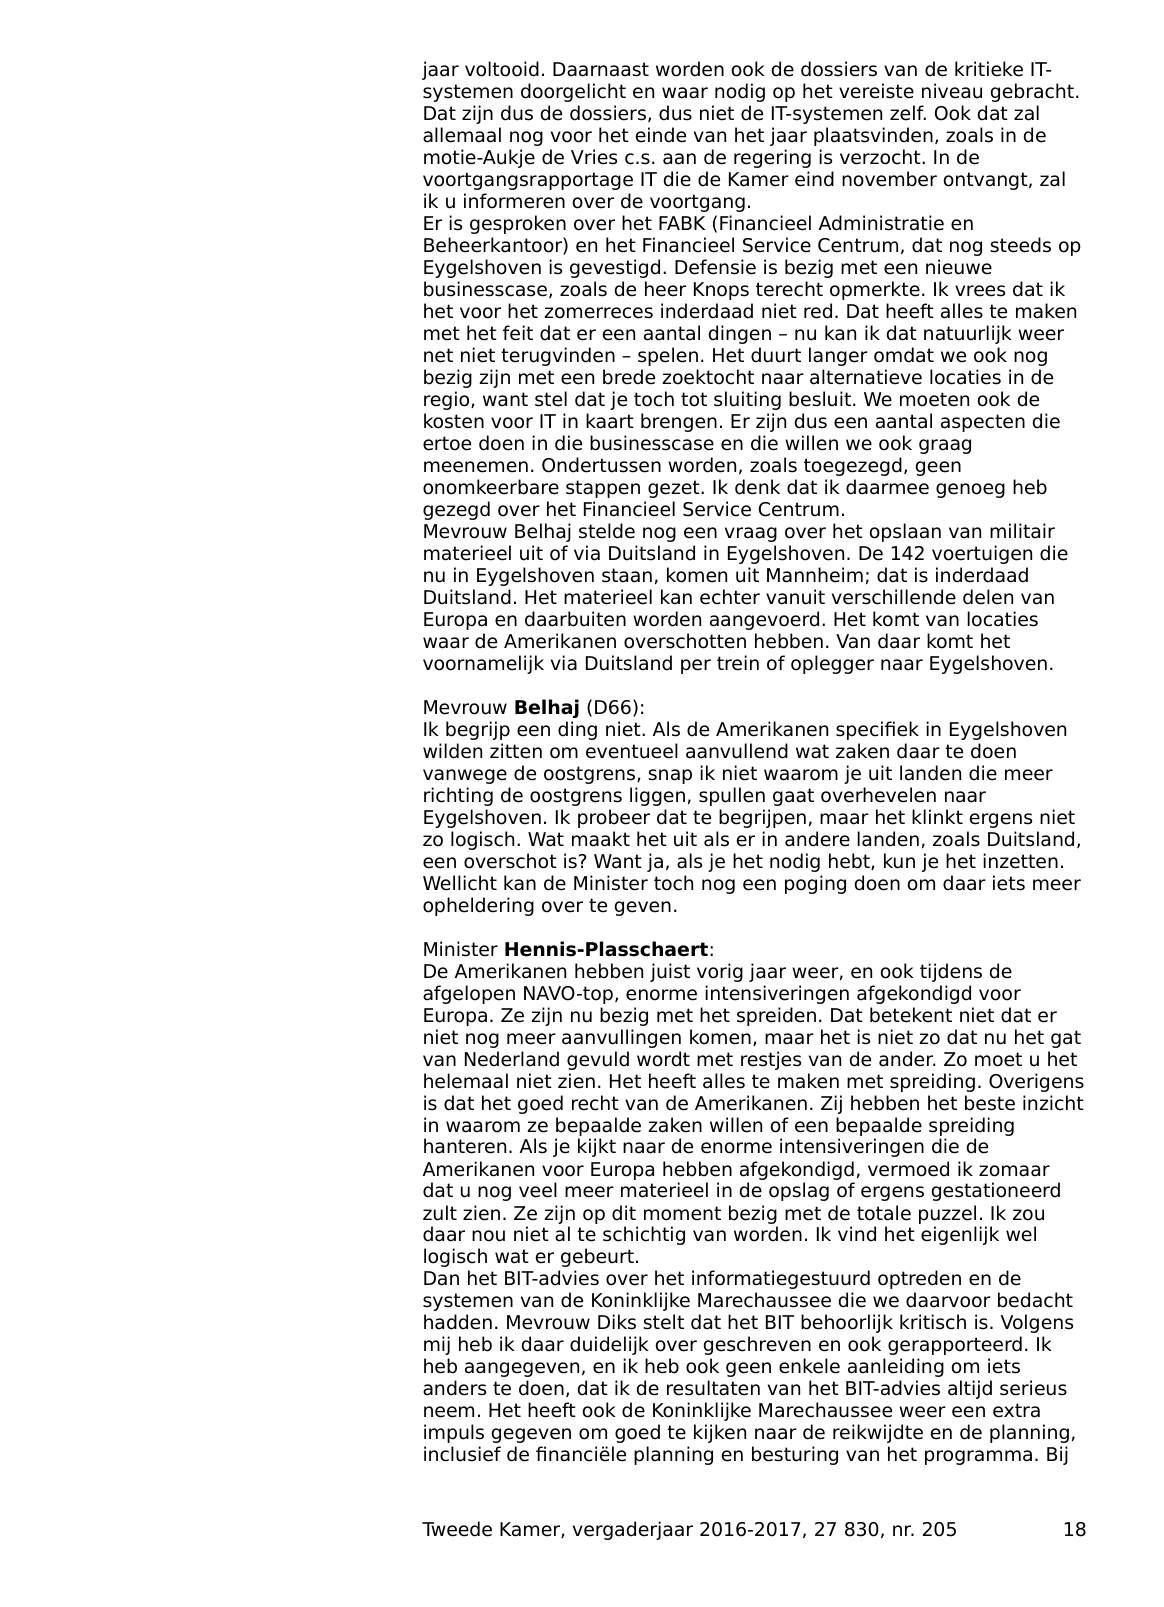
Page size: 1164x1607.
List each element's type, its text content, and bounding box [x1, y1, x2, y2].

text Mevrouw Belhaj (D66): [422, 697, 1087, 719]
text Er is gesproken over het FABK (Financieel Administratie en Beheerkantoor) en het Financieel Service Centrum, dat nog steeds op Eygelshoven is gevestigd. Defensie is bezig met een nieuwe businesscase, zoals de heer Knops terecht opmerkte. Ik vrees dat ik het voor het zomerreces inderdaad niet red. Dat heeft alles te maken met het feit dat er een aantal dingen – nu kan ik dat natuurlijk weer net niet terugvinden – spelen. Het duurt langer omdat we ook nog bezig zijn met een brede zoektocht naar alternatieve locaties in de regio, want stel dat je toch tot sluiting besluit. We moeten ook de kosten voor IT in kaart brengen. Er zijn dus een aantal aspecten die ertoe doen in die businesscase en die willen we ook graag meenemen. Ondertussen worden, zoals toegezegd, geen onomkeerbare stappen gezet. Ik denk dat ik daarmee genoeg heb gezegd over het Financieel Service Centrum. [422, 213, 1087, 521]
text Ik begrijp een ding niet. Als de Amerikanen specifiek in Eygelshoven wilden zitten om eventueel aanvullend wat zaken daar te doen vanwege de oostgrens, snap ik niet waarom je uit landen die meer richting de oostgrens liggen, spullen gaat overhevelen naar Eygelshoven. Ik probeer dat te begrijpen, maar het klinkt ergens niet zo logisch. Wat maakt het uit als er in andere landen, zoals Duitsland, een overschot is? Want ja, als je het nodig hebt, kun je het inzetten. Wellicht kan de Minister toch nog een poging doen om daar iets meer opheldering over te geven. [422, 719, 1087, 916]
text jaar voltooid. Daarnaast worden ook de dossiers van de kritieke IT-systemen doorgelicht en waar nodig op het vereiste niveau gebracht. Dat zijn dus de dossiers, dus niet de IT-systemen zelf. Ook dat zal allemaal nog voor het einde van het jaar plaatsvinden, zoals in de motie-Aukje de Vries c.s. aan de regering is verzocht. In de voortgangsrapportage IT die de Kamer eind november ontvangt, zal ik u informeren over de voortgang. [422, 59, 1087, 213]
text Dan het BIT-advies over het informatiegestuurd optreden en de systemen van de Koninklijke Marechaussee die we daarvoor bedacht hadden. Mevrouw Diks stelt dat het BIT behoorlijk kritisch is. Volgens mij heb ik daar duidelijk over geschreven en ook gerapporteerd. Ik heb aangegeven, en ik heb ook geen enkele aanleiding om iets anders te doen, dat ik de resultaten van het BIT-advies altijd serieus neem. Het heeft ook de Koninklijke Marechaussee weer een extra impuls gegeven om goed te kijken naar de reikwijdte en de planning, inclusief de financiële planning en besturing van het programma. Bij [422, 1268, 1087, 1466]
text De Amerikanen hebben juist vorig jaar weer, en ook tijdens de afgelopen NAVO-top, enorme intensiveringen afgekondigd voor Europa. Ze zijn nu bezig met het spreiden. Dat betekent niet dat er niet nog meer aanvullingen komen, maar het is niet zo dat nu het gat van Nederland gevuld wordt met restjes van de ander. Zo moet u het helemaal niet zien. Het heeft alles te maken met spreiding. Overigens is dat het goed recht van de Amerikanen. Zij hebben het beste inzicht in waarom ze bepaalde zaken willen of een bepaalde spreiding hanteren. Als je kijkt naar de enorme intensiveringen die de Amerikanen voor Europa hebben afgekondigd, vermoed ik zomaar dat u nog veel meer materieel in de opslag of ergens gestationeerd zult zien. Ze zijn op dit moment bezig met de totale puzzel. Ik zou daar nou niet al te schichtig van worden. Ik vind het eigenlijk wel logisch wat er gebeurt. [422, 961, 1087, 1268]
text Mevrouw Belhaj stelde nog een vraag over het opslaan van militair materieel uit of via Duitsland in Eygelshoven. De 142 voertuigen die nu in Eygelshoven staan, komen uit Mannheim; dat is inderdaad Duitsland. Het materieel kan echter vanuit verschillende delen van Europa en daarbuiten worden aangevoerd. Het komt van locaties waar de Amerikanen overschotten hebben. Van daar komt het voornamelijk via Duitsland per trein of oplegger naar Eygelshoven. [422, 521, 1087, 674]
text Minister Hennis-Plasschaert: [422, 939, 1087, 961]
